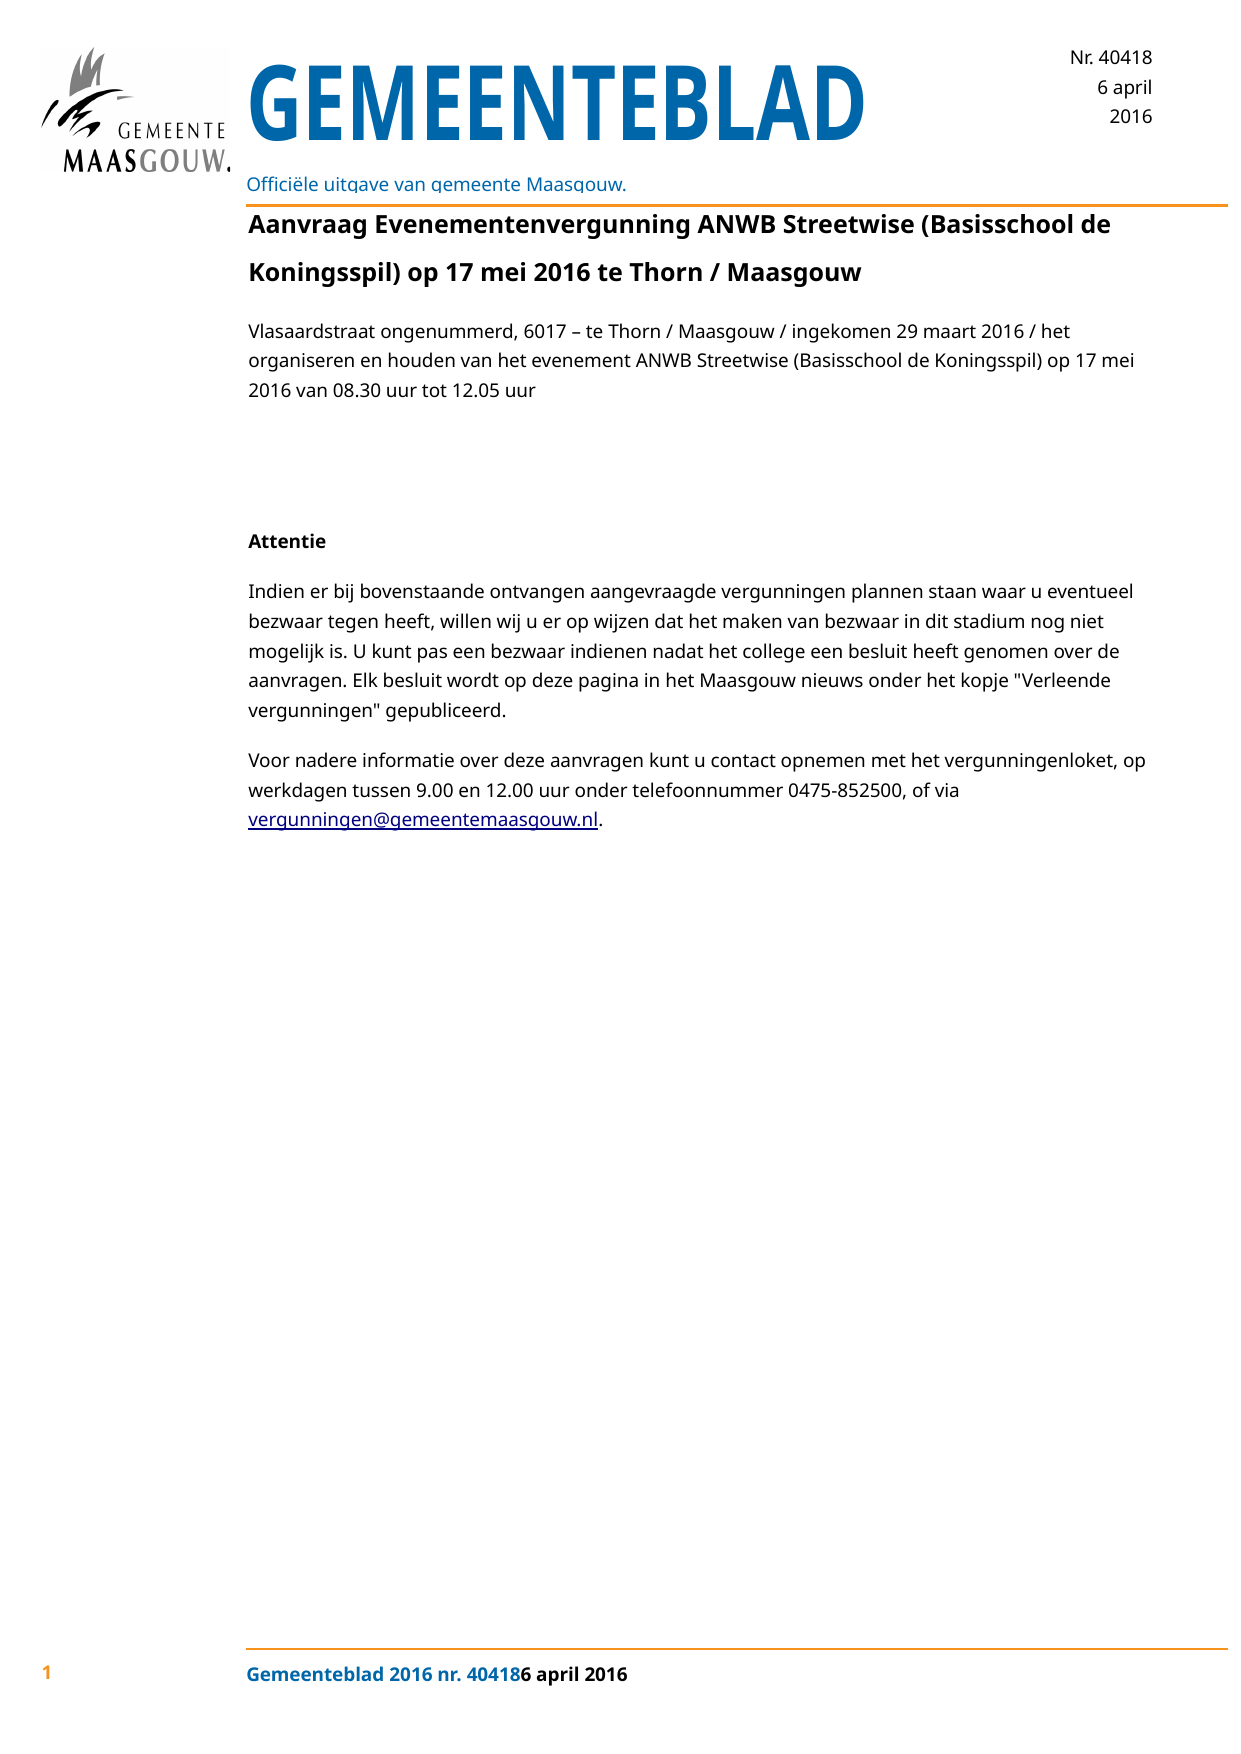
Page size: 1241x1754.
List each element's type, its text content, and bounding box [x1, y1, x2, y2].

text Indien er bij bovenstaande ontvangen aangevraagde vergunningen plannen staan waar u eventueel bezwaar tegen heeft, willen wij u er op wijzen dat het maken van bezwaar in dit stadium nog niet mogelijk is. U kunt pas een bezwaar indienen nadat het college een besluit heeft genomen over de aanvragen. Elk besluit wordt op deze pagina in het Maasgouw nieuws onder het kopje "Verleende vergunningen" gepubliceerd. [248, 579, 1152, 723]
text Vlasaardstraat ongenummerd, 6017 – te Thorn / Maasgouw / ingekomen 29 maart 2016 / het organiseren en houden van het evenement ANWB Streetwise (Basisschool de Koningsspil) op 17 mei 2016 van 08.30 uur tot 12.05 uur [248, 318, 1152, 403]
text Attentie [248, 528, 1152, 554]
text Aanvraag Evenementenvergunning ANWB Streetwise (Basisschool de Koningsspil) op 17 mei 2016 te Thorn / Maasgouw [248, 207, 1152, 288]
picture [41, 47, 231, 172]
text Voor nadere informatie over deze aanvragen kunt u contact opnemen met het vergunningenloket, op werkdagen tussen 9.00 en 12.00 uur onder telefoonnummer 0475-852500, of via vergunningen@gemeentemaasgouw.nl. [248, 747, 1152, 832]
